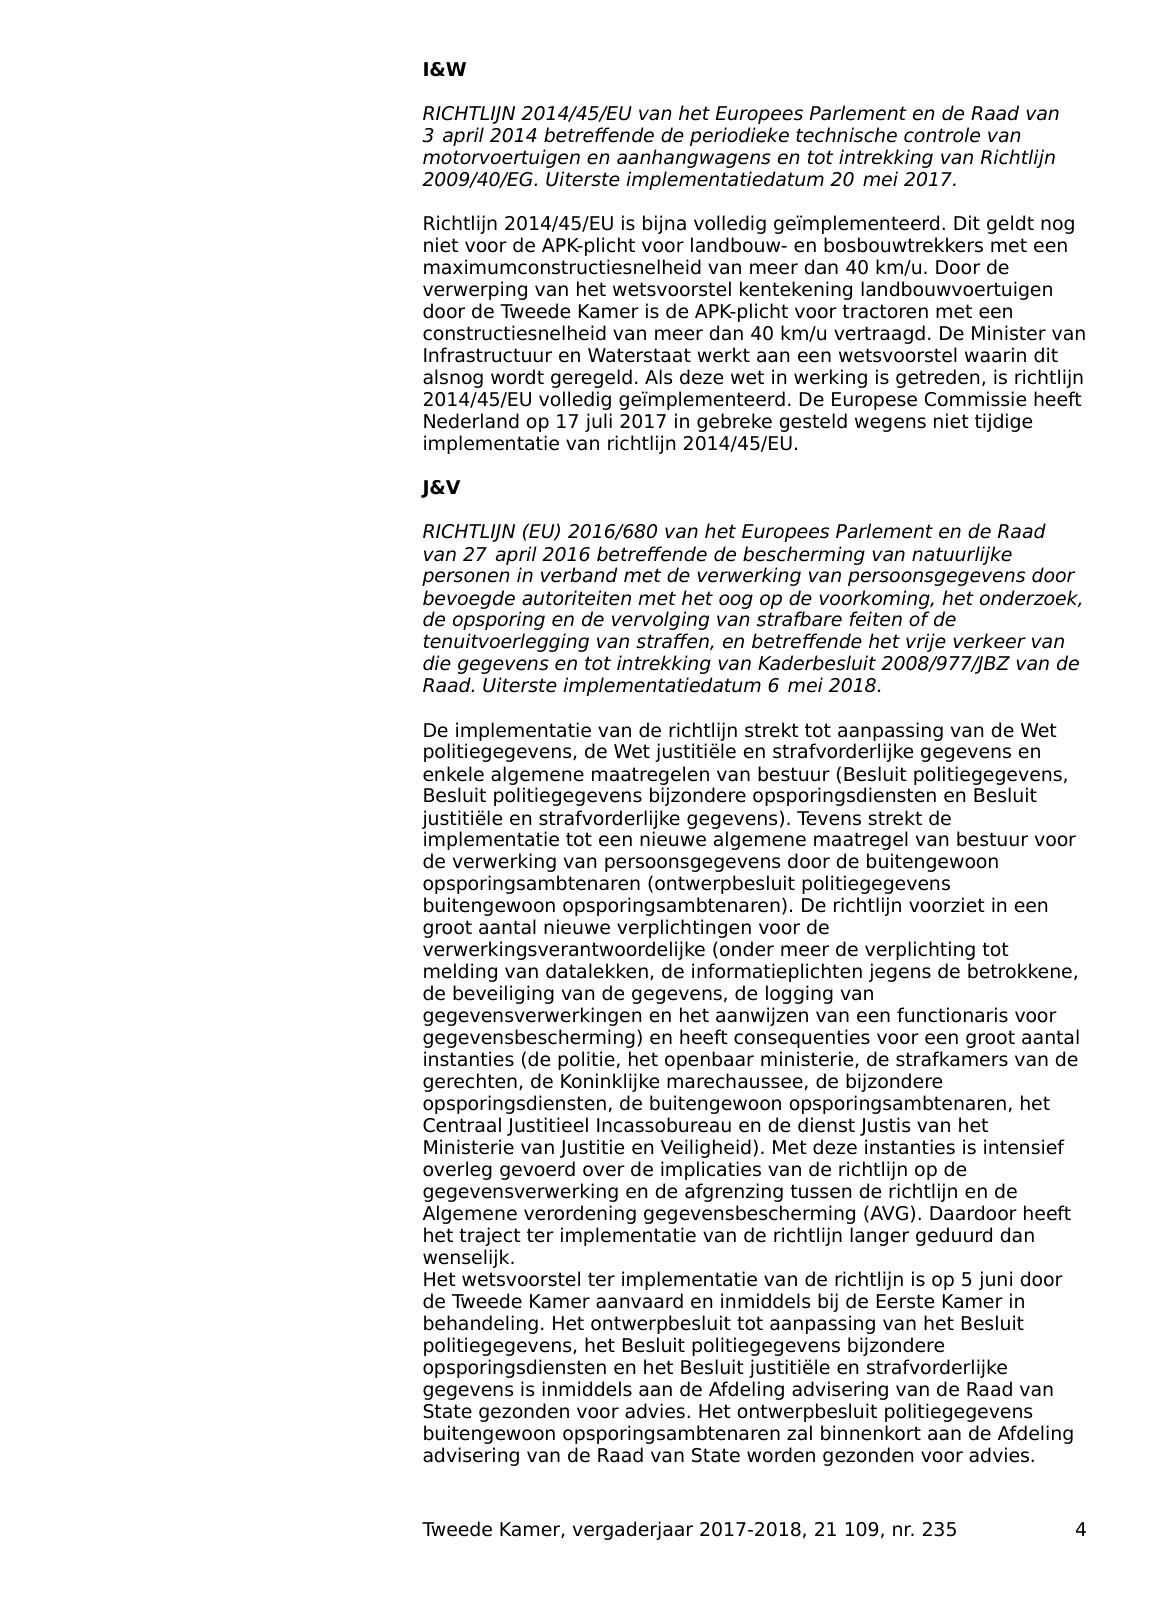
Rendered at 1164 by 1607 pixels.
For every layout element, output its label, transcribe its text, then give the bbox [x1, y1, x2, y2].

subtitle I&W [422, 59, 1087, 81]
text Richtlijn 2014/45/EU is bijna volledig geïmplementeerd. Dit geldt nog niet voor de APK-plicht voor landbouw- en bosbouwtrekkers met een maximumconstructiesnelheid van meer dan 40 km/u. Door de verwerping van het wetsvoorstel kentekening landbouwvoertuigen door de Tweede Kamer is de APK-plicht voor tractoren met een constructiesnelheid van meer dan 40 km/u vertraagd. De Minister van Infrastructuur en Waterstaat werkt aan een wetsvoorstel waarin dit alsnog wordt geregeld. Als deze wet in werking is getreden, is richtlijn 2014/45/EU volledig geïmplementeerd. De Europese Commissie heeft Nederland op 17 juli 2017 in gebreke gesteld wegens niet tijdige implementatie van richtlijn 2014/45/EU. [422, 213, 1087, 455]
text Het wetsvoorstel ter implementatie van de richtlijn is op 5 juni door de Tweede Kamer aanvaard en inmiddels bij de Eerste Kamer in behandeling. Het ontwerpbesluit tot aanpassing van het Besluit politiegegevens, het Besluit politiegegevens bijzondere opsporingsdiensten en het Besluit justitiële en strafvorderlijke gegevens is inmiddels aan de Afdeling advisering van de Raad van State gezonden voor advies. Het ontwerpbesluit politiegegevens buitengewoon opsporingsambtenaren zal binnenkort aan de Afdeling advisering van de Raad van State worden gezonden voor advies. [422, 1269, 1087, 1467]
text RICHTLIJN (EU) 2016/680 van het Europees Parlement en de Raad van 27 april 2016 betreffende de bescherming van natuurlijke personen in verband met de verwerking van persoonsgegevens door bevoegde autoriteiten met het oog op de voorkoming, het onderzoek, de opsporing en de vervolging van strafbare feiten of de tenuitvoerlegging van straffen, en betreffende het vrije verkeer van die gegevens en tot intrekking van Kaderbesluit 2008/977/JBZ van de Raad. Uiterste implementatiedatum 6 mei 2018. [422, 521, 1087, 697]
subtitle J&V [422, 477, 1087, 499]
text De implementatie van de richtlijn strekt tot aanpassing van de Wet politiegegevens, de Wet justitiële en strafvorderlijke gegevens en enkele algemene maatregelen van bestuur (Besluit politiegegevens, Besluit politiegegevens bijzondere opsporingsdiensten en Besluit justitiële en strafvorderlijke gegevens). Tevens strekt de implementatie tot een nieuwe algemene maatregel van bestuur voor de verwerking van persoonsgegevens door de buitengewoon opsporingsambtenaren (ontwerpbesluit politiegegevens buitengewoon opsporingsambtenaren). De richtlijn voorziet in een groot aantal nieuwe verplichtingen voor de verwerkingsverantwoordelijke (onder meer de verplichting tot melding van datalekken, de informatieplichten jegens de betrokkene, de beveiliging van de gegevens, de logging van gegevensverwerkingen en het aanwijzen van een functionaris voor gegevensbescherming) en heeft consequenties voor een groot aantal instanties (de politie, het openbaar ministerie, de strafkamers van de gerechten, de Koninklijke marechaussee, de bijzondere opsporingsdiensten, de buitengewoon opsporingsambtenaren, het Centraal Justitieel Incassobureau en de dienst Justis van het Ministerie van Justitie en Veiligheid). Met deze instanties is intensief overleg gevoerd over de implicaties van de richtlijn op de gegevensverwerking en de afgrenzing tussen de richtlijn en de Algemene verordening gegevensbescherming (AVG). Daardoor heeft het traject ter implementatie van de richtlijn langer geduurd dan wenselijk. [422, 719, 1087, 1269]
text RICHTLIJN 2014/45/EU van het Europees Parlement en de Raad van 3 april 2014 betreffende de periodieke technische controle van motorvoertuigen en aanhangwagens en tot intrekking van Richtlijn 2009/40/EG. Uiterste implementatiedatum 20 mei 2017. [422, 103, 1087, 191]
